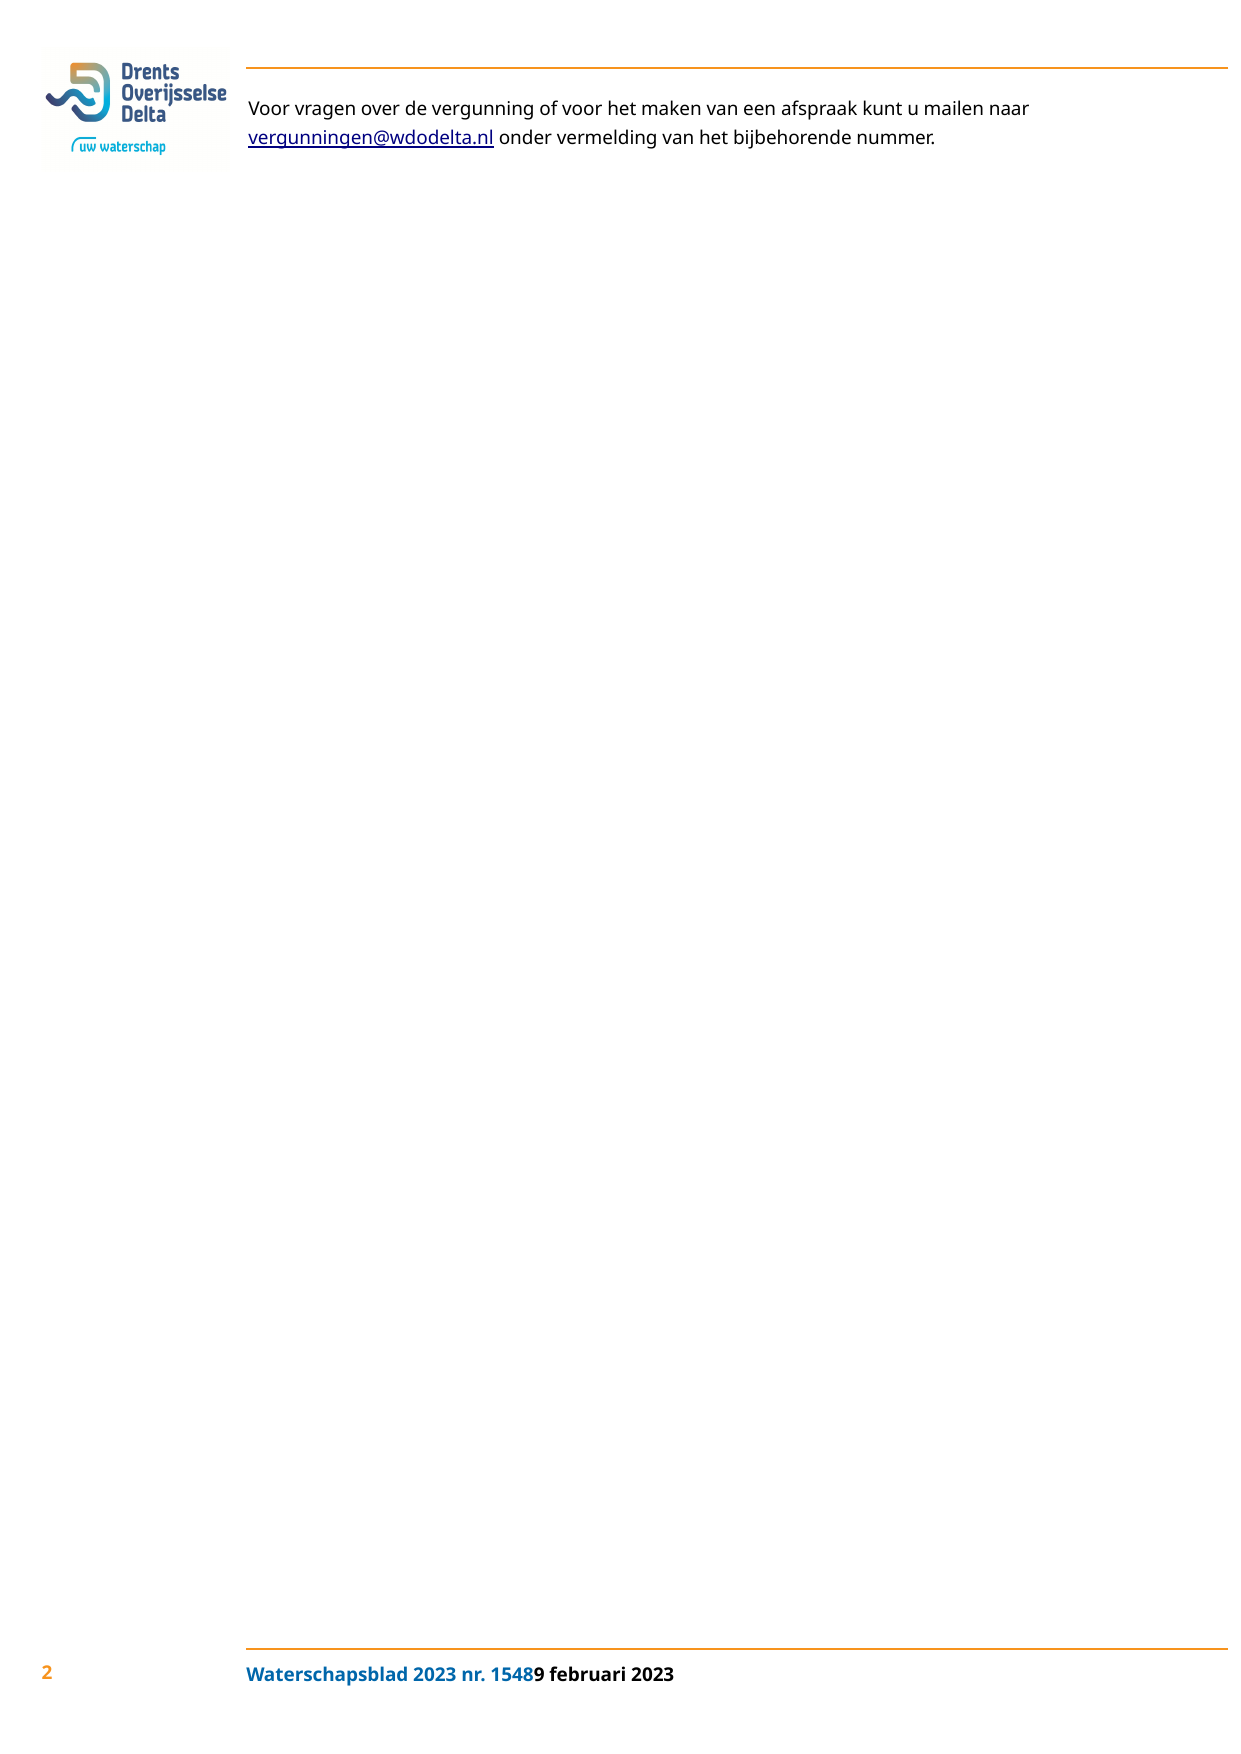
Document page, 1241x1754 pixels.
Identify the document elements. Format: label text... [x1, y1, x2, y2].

picture [41, 47, 231, 172]
text Voor vragen over de vergunning of voor het maken van een afspraak kunt u mailen naar vergunningen@wdodelta.nl onder vermelding van het bijbehorende nummer. [248, 95, 1152, 150]
